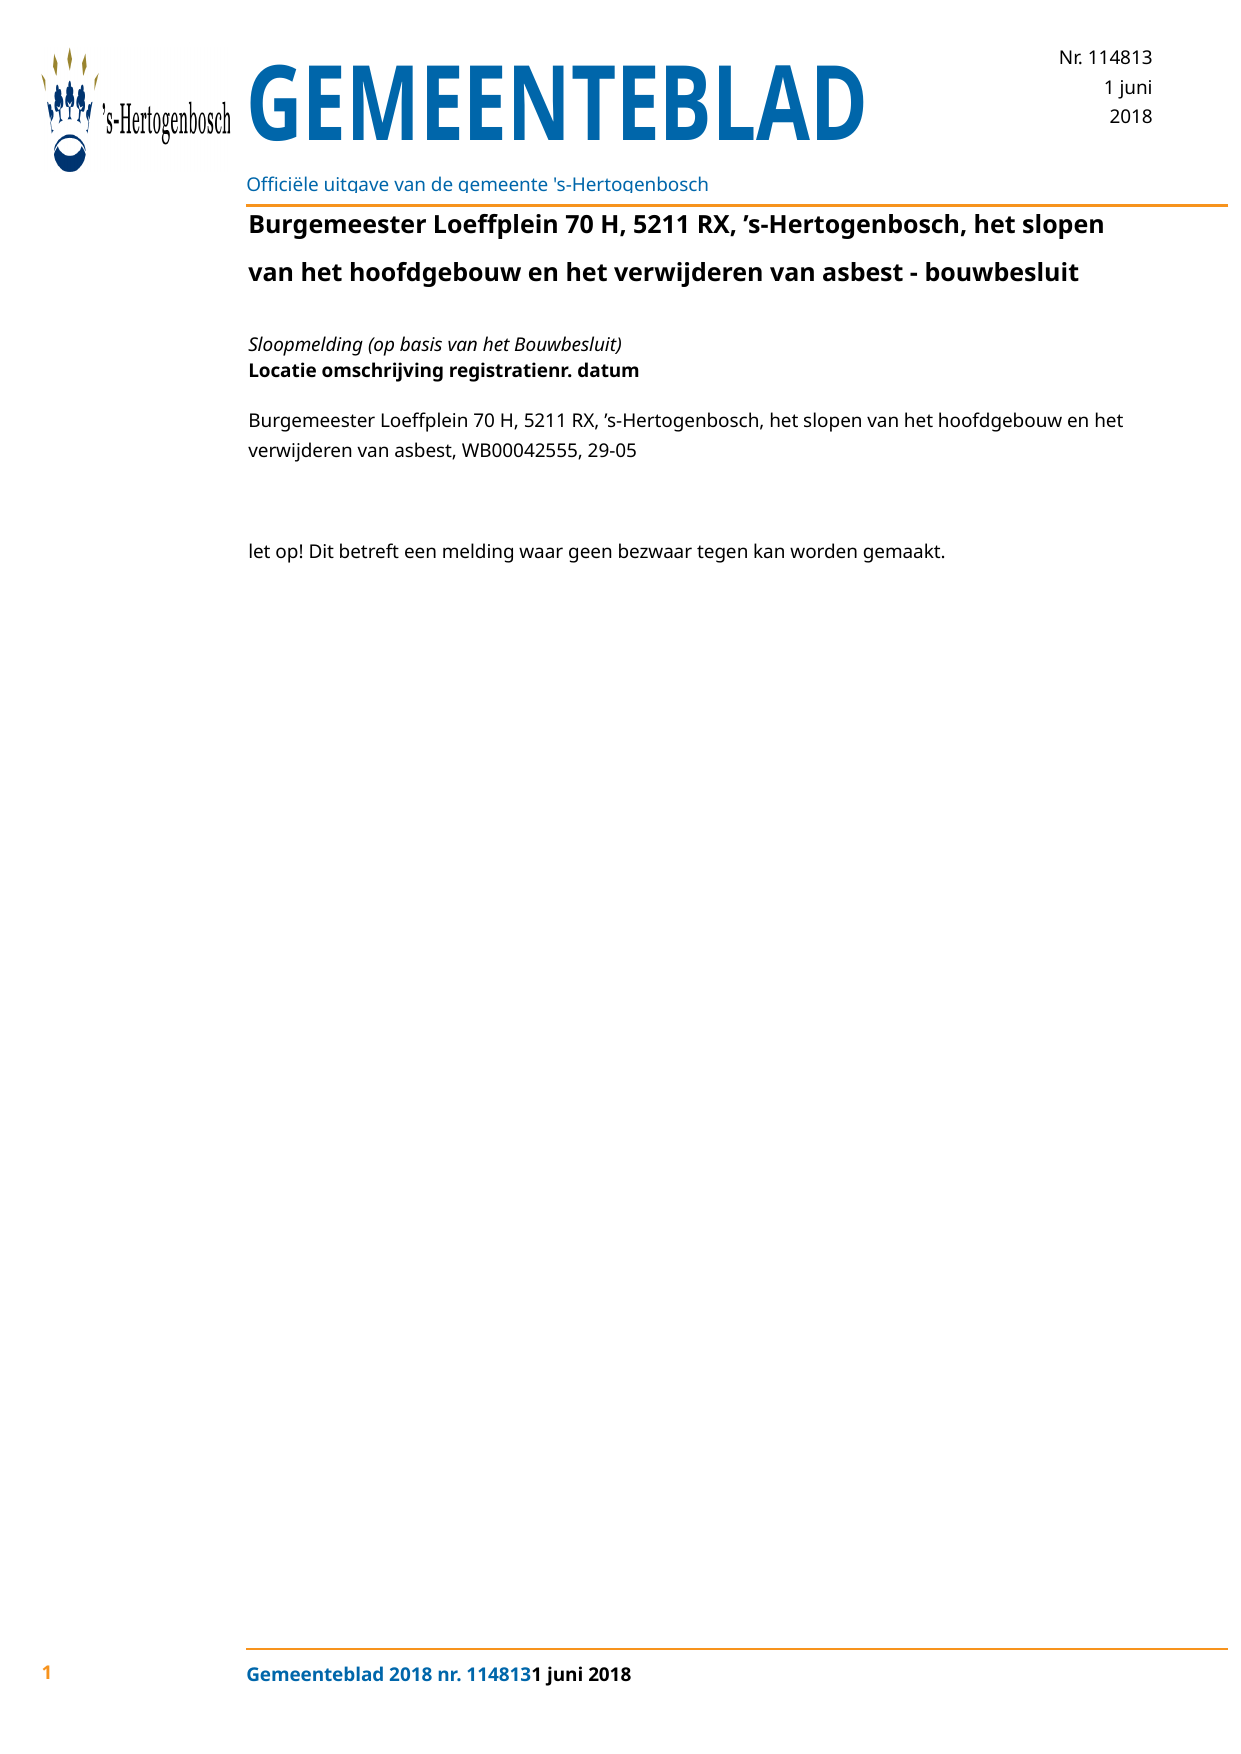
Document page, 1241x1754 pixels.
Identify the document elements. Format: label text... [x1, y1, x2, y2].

text Burgemeester Loeffplein 70 H, 5211 RX, ’s-Hertogenbosch, het slopen van het hoofdgebouw en het verwijderen van asbest, WB00042555, 29-05 [248, 408, 1152, 463]
text let op! Dit betreft een melding waar geen bezwaar tegen kan worden gemaakt. [248, 538, 1152, 564]
picture [41, 47, 231, 172]
text Sloopmelding (op basis van het Bouwbesluit) [248, 331, 1152, 357]
text Burgemeester Loeffplein 70 H, 5211 RX, ’s-Hertogenbosch, het slopen van het hoofdgebouw en het verwijderen van asbest - bouwbesluit [248, 207, 1152, 288]
text Locatie omschrijving registratienr. datum [248, 357, 1152, 383]
